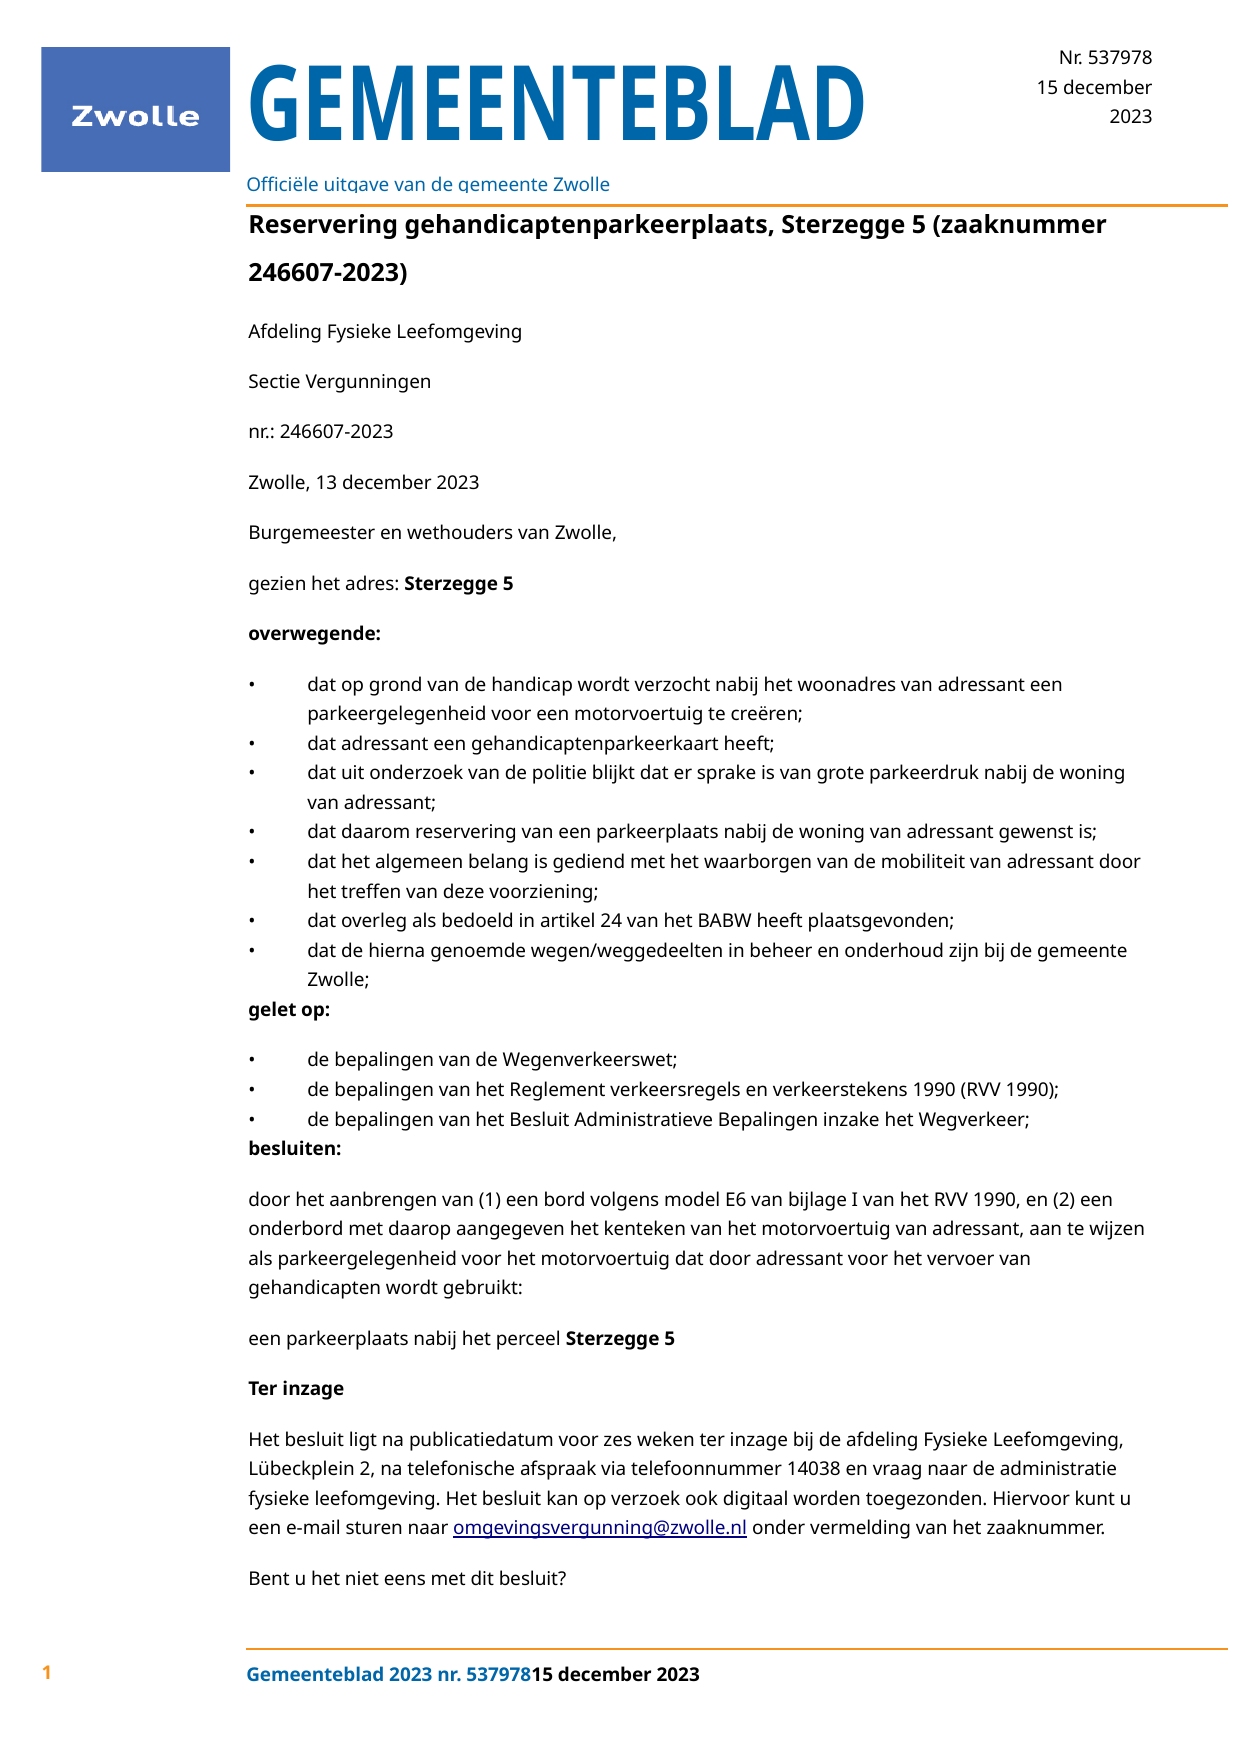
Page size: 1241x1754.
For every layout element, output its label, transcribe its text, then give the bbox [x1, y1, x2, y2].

text Reservering gehandicaptenparkeerplaats, Sterzegge 5 (zaaknummer 246607-2023) [248, 207, 1152, 288]
list de bepalingen van het Besluit Administratieve Bepalingen inzake het Wegverkeer; [248, 1106, 1152, 1132]
text Bent u het niet eens met dit besluit? [248, 1565, 1152, 1591]
list dat daarom reservering van een parkeerplaats nabij de woning van adressant gewenst is; [248, 819, 1152, 844]
list dat op grond van de handicap wordt verzocht nabij het woonadres van adressant een parkeergelegenheid voor een motorvoertuig te creëren; [248, 671, 1152, 726]
list dat overleg als bedoeld in artikel 24 van het BABW heeft plaatsgevonden; [248, 907, 1152, 933]
list dat het algemeen belang is gediend met het waarborgen van de mobiliteit van adressant door het treffen van deze voorziening; [248, 848, 1152, 904]
text gezien het adres: Sterzegge 5 [248, 570, 1152, 596]
text overwegende: [248, 620, 1152, 646]
text besluiten: [248, 1135, 1152, 1161]
text gelet op: [248, 996, 1152, 1022]
text een parkeerplaats nabij het perceel Sterzegge 5 [248, 1325, 1152, 1351]
text door het aanbrengen van (1) een bord volgens model E6 van bijlage I van het RVV 1990, en (2) een onderbord met daarop aangegeven het kenteken van het motorvoertuig van adressant, aan te wijzen als parkeergelegenheid voor het motorvoertuig dat door adressant voor het vervoer van gehandicapten wordt gebruikt: [248, 1186, 1152, 1300]
picture [41, 47, 231, 172]
list dat adressant een gehandicaptenparkeerkaart heeft; [248, 730, 1152, 756]
text Burgemeester en wethouders van Zwolle, [248, 519, 1152, 545]
text Sectie Vergunningen [248, 368, 1152, 394]
text Ter inzage [248, 1375, 1152, 1401]
text Het besluit ligt na publicatiedatum voor zes weken ter inzage bij de afdeling Fysieke Leefomgeving, Lübeckplein 2, na telefonische afspraak via telefoonnummer 14038 en vraag naar de administratie fysieke leefomgeving. Het besluit kan op verzoek ook digitaal worden toegezonden. Hiervoor kunt u een e-mail sturen naar omgevingsvergunning@zwolle.nl onder vermelding van het zaaknummer. [248, 1426, 1152, 1540]
text nr.: 246607-2023 [248, 419, 1152, 444]
list dat de hierna genoemde wegen/weggedeelten in beheer en onderhoud zijn bij de gemeente Zwolle; [248, 937, 1152, 992]
text Afdeling Fysieke Leefomgeving [248, 318, 1152, 344]
list dat uit onderzoek van de politie blijkt dat er sprake is van grote parkeerdruk nabij de woning van adressant; [248, 759, 1152, 815]
list de bepalingen van het Reglement verkeersregels en verkeerstekens 1990 (RVV 1990); [248, 1076, 1152, 1102]
text Zwolle, 13 december 2023 [248, 469, 1152, 495]
list de bepalingen van de Wegenverkeerswet; [248, 1047, 1152, 1072]
